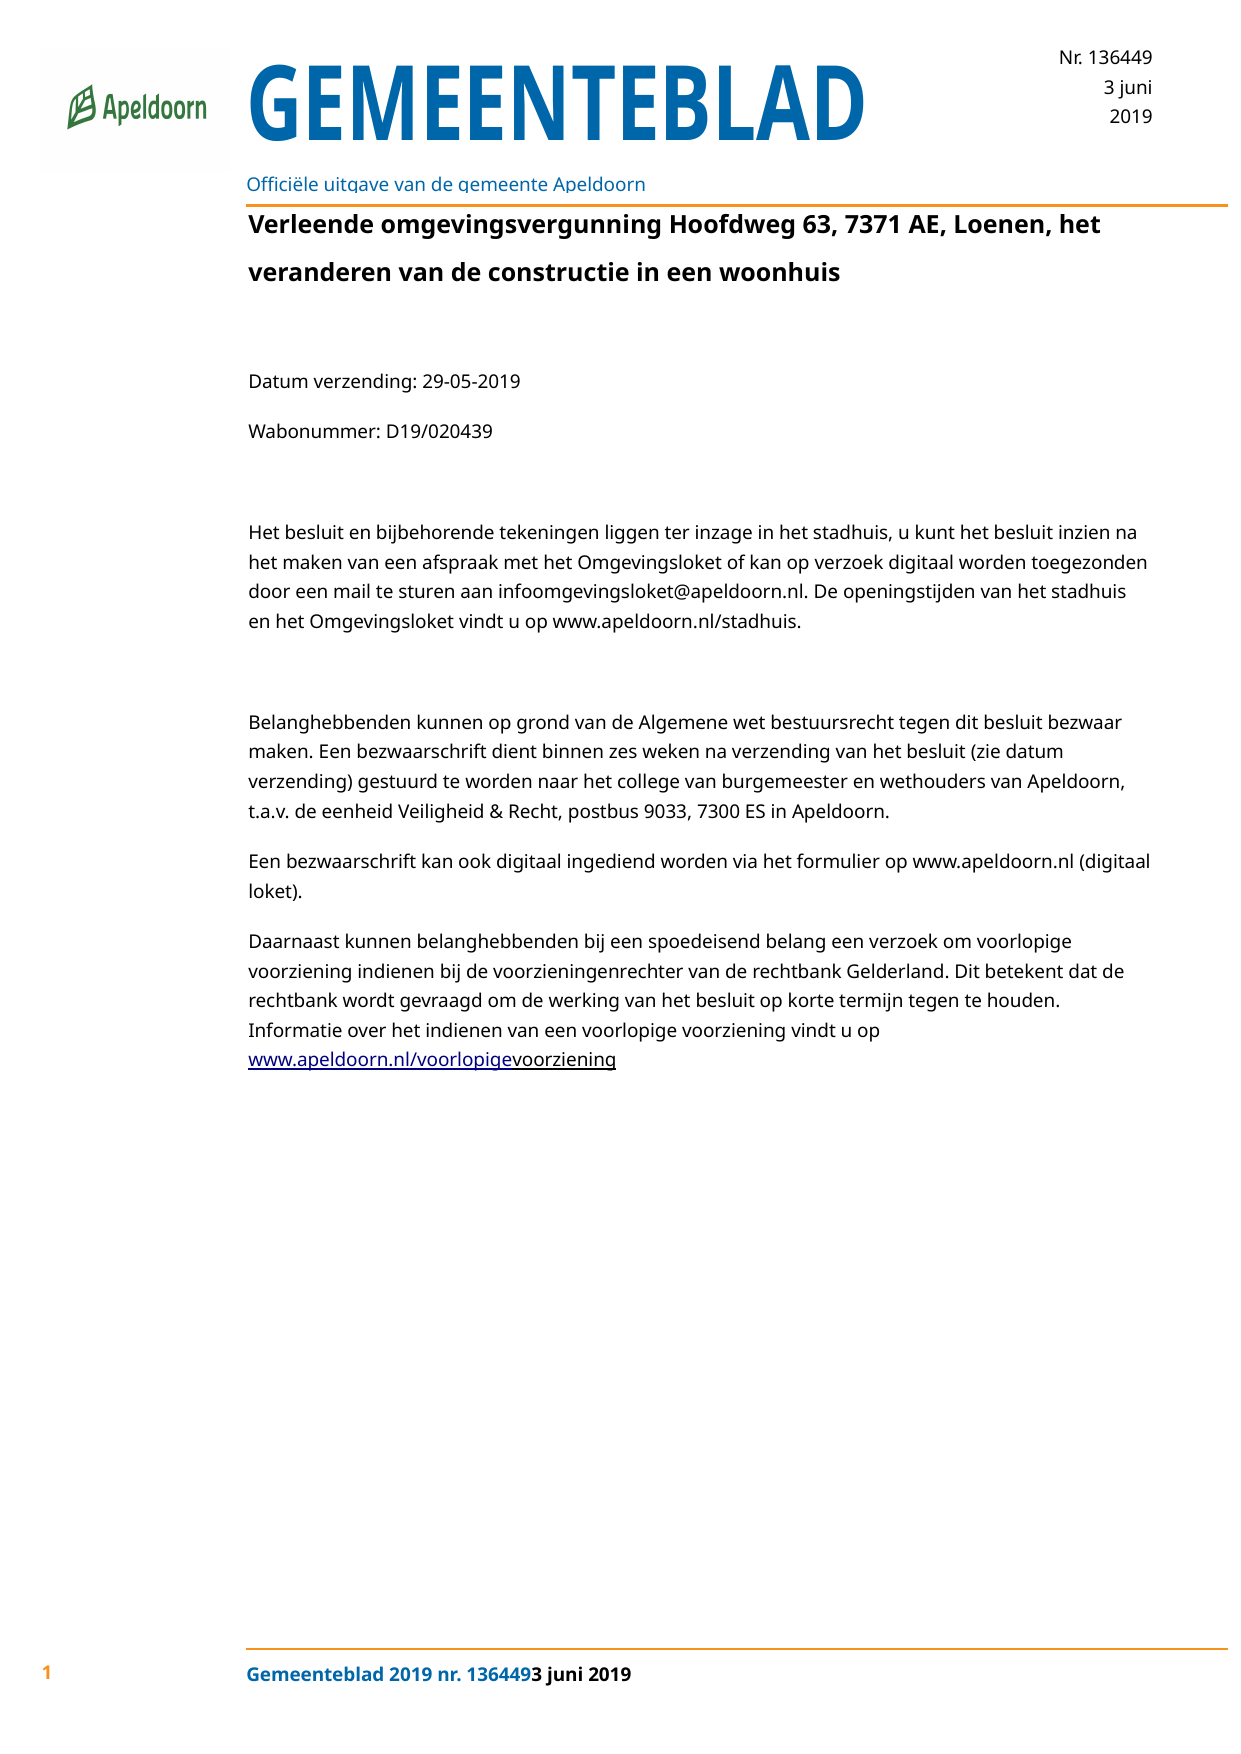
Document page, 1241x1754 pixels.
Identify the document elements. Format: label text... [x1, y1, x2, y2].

picture [41, 47, 231, 172]
text Daarnaast kunnen belanghebbenden bij een spoedeisend belang een verzoek om voorlopige voorziening indienen bij de voorzieningenrechter van de rechtbank Gelderland. Dit betekent dat de rechtbank wordt gevraagd om de werking van het besluit op korte termijn tegen te houden. Informatie over het indienen van een voorlopige voorziening vindt u op www.apeldoorn.nl/voorlopigevoorziening [248, 928, 1152, 1072]
text Wabonummer: D19/020439 [248, 419, 1152, 444]
text Belanghebbenden kunnen op grond van de Algemene wet bestuursrecht tegen dit besluit bezwaar maken. Een bezwaarschrift dient binnen zes weken na verzending van het besluit (zie datum verzending) gestuurd te worden naar het college van burgemeester en wethouders van Apeldoorn, t.a.v. de eenheid Veiligheid & Recht, postbus 9033, 7300 ES in Apeldoorn. [248, 709, 1152, 824]
text Verleende omgevingsvergunning Hoofdweg 63, 7371 AE, Loenen, het veranderen van de constructie in een woonhuis [248, 207, 1152, 288]
text Datum verzending: 29-05-2019 [248, 368, 1152, 394]
text Een bezwaarschrift kan ook digitaal ingediend worden via het formulier op www.apeldoorn.nl (digitaal loket). [248, 848, 1152, 904]
text Het besluit en bijbehorende tekeningen liggen ter inzage in het stadhuis, u kunt het besluit inzien na het maken van een afspraak met het Omgevingsloket of kan op verzoek digitaal worden toegezonden door een mail te sturen aan infoomgevingsloket@apeldoorn.nl. De openingstijden van het stadhuis en het Omgevingsloket vindt u op www.apeldoorn.nl/stadhuis. [248, 519, 1152, 634]
